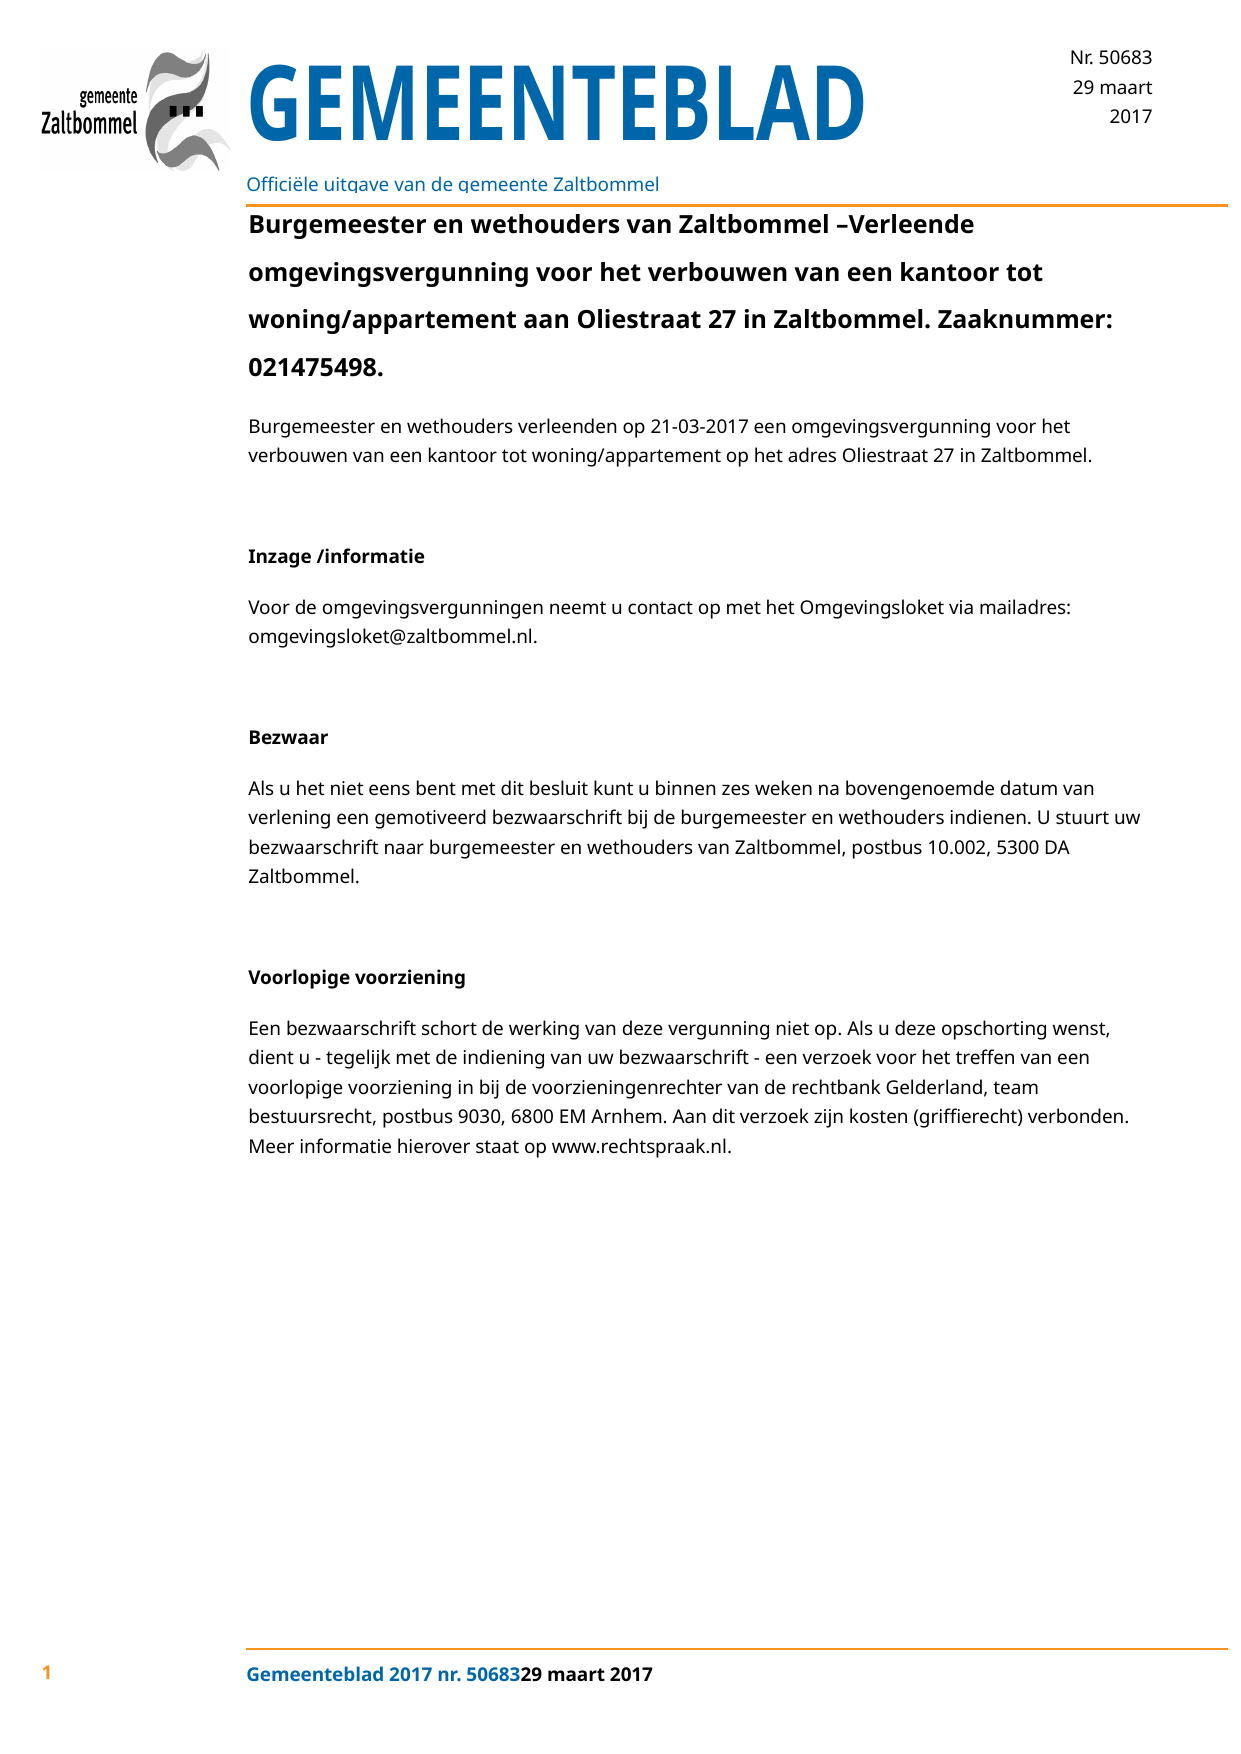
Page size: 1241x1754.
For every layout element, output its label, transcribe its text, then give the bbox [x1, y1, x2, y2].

text Bezwaar [248, 724, 1152, 750]
text Burgemeester en wethouders van Zaltbommel –Verleende omgevingsvergunning voor het verbouwen van een kantoor tot woning/appartement aan Oliestraat 27 in Zaltbommel. Zaaknummer: 021475498. [248, 207, 1152, 384]
picture [41, 47, 231, 172]
text Een bezwaarschrift schort de werking van deze vergunning niet op. Als u deze opschorting wenst, dient u - tegelijk met de indiening van uw bezwaarschrift - een verzoek voor het treffen van een voorlopige voorziening in bij de voorzieningenrechter van de rechtbank Gelderland, team bestuursrecht, postbus 9030, 6800 EM Arnhem. Aan dit verzoek zijn kosten (griffierecht) verbonden. Meer informatie hierover staat op www.rechtspraak.nl. [248, 1015, 1152, 1159]
text Als u het niet eens bent met dit besluit kunt u binnen zes weken na bovengenoemde datum van verlening een gemotiveerd bezwaarschrift bij de burgemeester en wethouders indienen. U stuurt uw bezwaarschrift naar burgemeester en wethouders van Zaltbommel, postbus 10.002, 5300 DA Zaltbommel. [248, 775, 1152, 889]
text Inzage /informatie [248, 543, 1152, 569]
text Burgemeester en wethouders verleenden op 21-03-2017 een omgevingsvergunning voor het verbouwen van een kantoor tot woning/appartement op het adres Oliestraat 27 in Zaltbommel. [248, 413, 1152, 468]
text Voorlopige voorziening [248, 964, 1152, 990]
text Voor de omgevingsvergunningen neemt u contact op met het Omgevingsloket via mailadres: omgevingsloket@zaltbommel.nl. [248, 594, 1152, 649]
